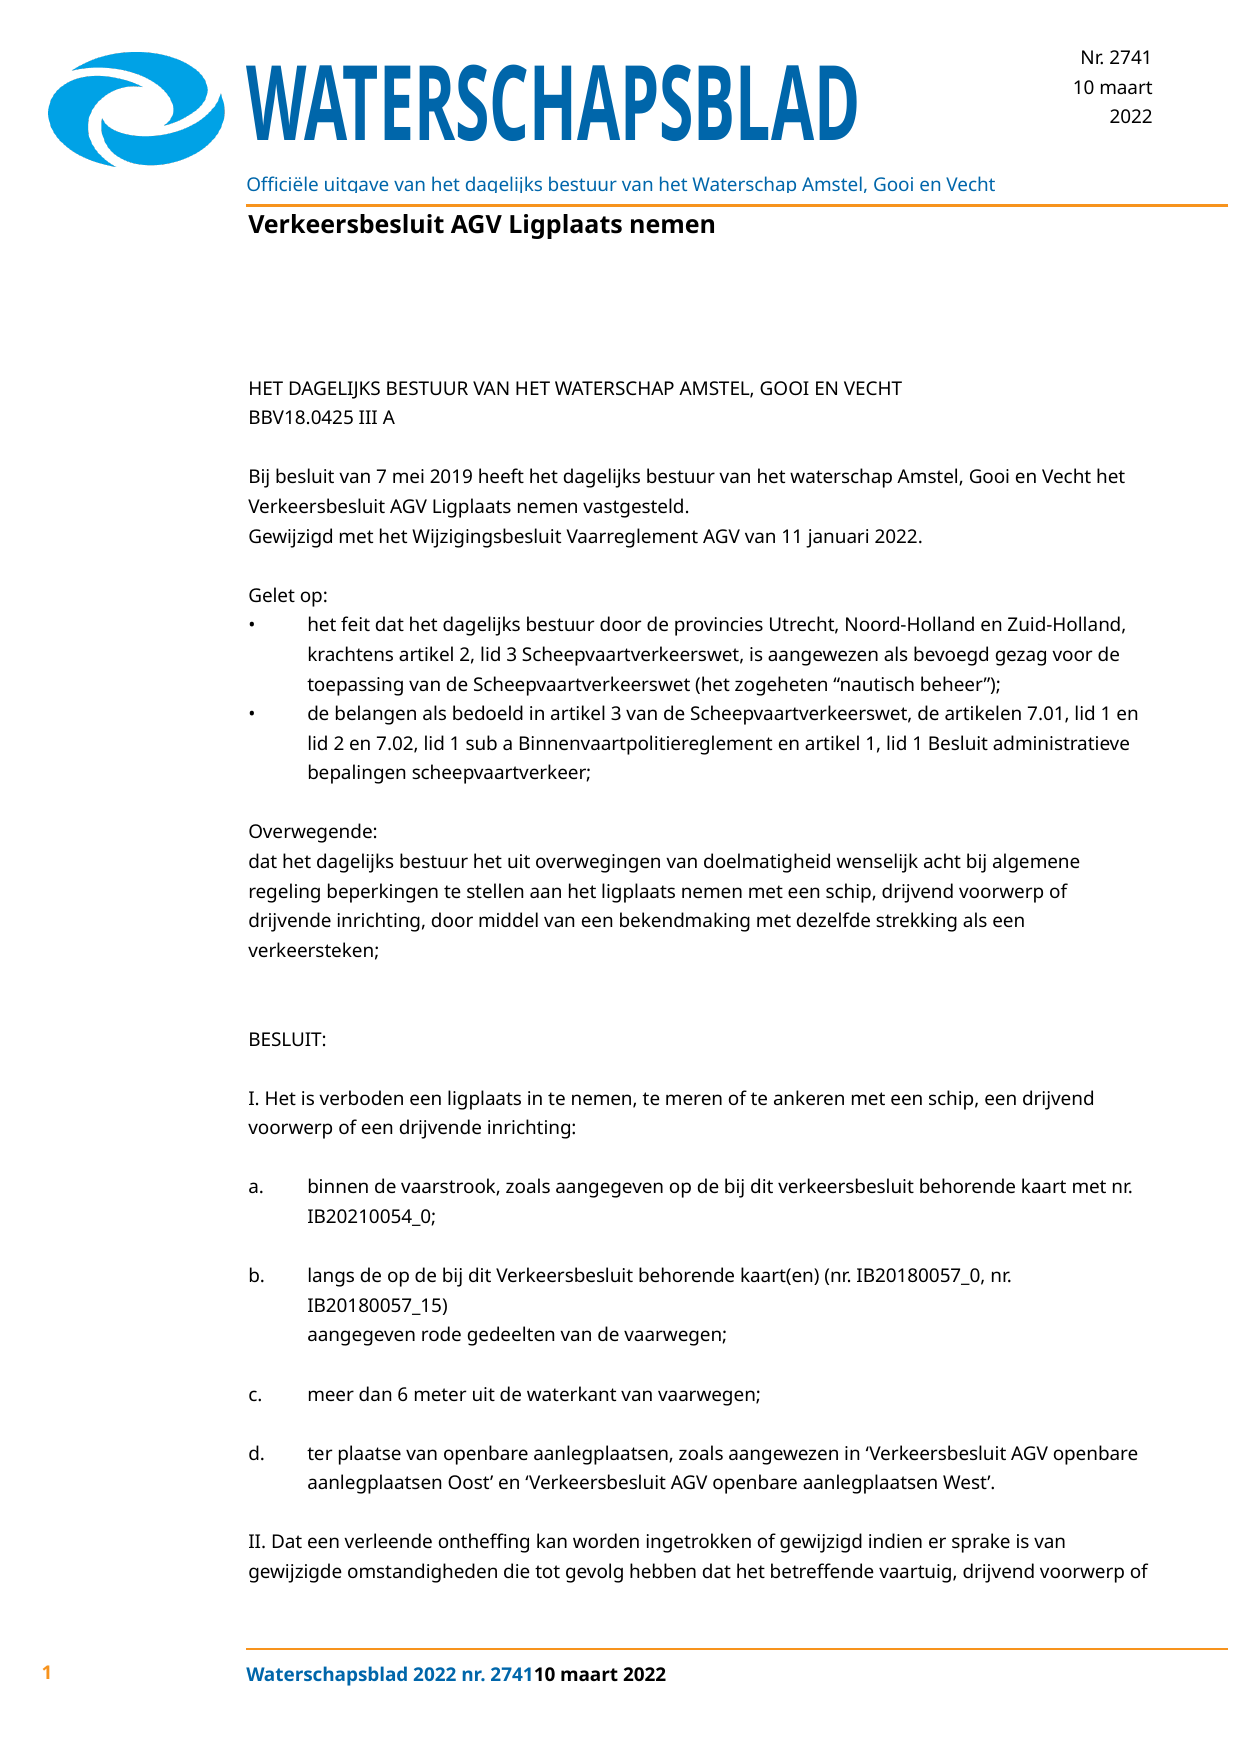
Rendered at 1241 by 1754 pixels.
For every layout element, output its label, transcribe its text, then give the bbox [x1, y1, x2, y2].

text Bij besluit van 7 mei 2019 heeft het dagelijks bestuur van het waterschap Amstel, Gooi en Vecht het Verkeersbesluit AGV Ligplaats nemen vastgesteld. [248, 464, 1152, 519]
list binnen de vaarstrook, zoals aangegeven op de bij dit verkeersbesluit behorende kaart met nr. IB20210054_0; [248, 1174, 1152, 1229]
text Overwegende: [248, 819, 1152, 844]
text BBV18.0425 III A [248, 404, 1152, 430]
text dat het dagelijks bestuur het uit overwegingen van doelmatigheid wenselijk acht bij algemene regeling beperkingen te stellen aan het ligplaats nemen met een schip, drijvend voorwerp of drijvende inrichting, door middel van een bekendmaking met dezelfde strekking als een verkeersteken; [248, 848, 1152, 963]
text II. Dat een verleende ontheffing kan worden ingetrokken of gewijzigd indien er sprake is van gewijzigde omstandigheden die tot gevolg hebben dat het betreffende vaartuig, drijvend voorwerp of [248, 1529, 1152, 1584]
list meer dan 6 meter uit de waterkant van vaarwegen; [248, 1381, 1152, 1406]
text Gewijzigd met het Wijzigingsbesluit Vaarreglement AGV van 11 januari 2022. [248, 523, 1152, 548]
text BESLUIT: [248, 1026, 1152, 1051]
picture [41, 47, 231, 172]
list langs de op de bij dit Verkeersbesluit behorende kaart(en) (nr. IB20180057_0, nr. IB20180057_15) [248, 1262, 1152, 1318]
text I. Het is verboden een ligplaats in te nemen, te meren of te ankeren met een schip, een drijvend voorwerp of een drijvende inrichting: [248, 1085, 1152, 1140]
text HET DAGELIJKS BESTUUR VAN HET WATERSCHAP AMSTEL, GOOI EN VECHT [248, 375, 1152, 401]
text Verkeersbesluit AGV Ligplaats nemen [248, 207, 1152, 241]
list de belangen als bedoeld in artikel 3 van de Scheepvaartverkeerswet, de artikelen 7.01, lid 1 en lid 2 en 7.02, lid 1 sub a Binnenvaartpolitiereglement en artikel 1, lid 1 Besluit administratieve bepalingen scheepvaartverkeer; [248, 700, 1152, 785]
list aanlegplaatsen Oost’ en ‘Verkeersbesluit AGV openbare aanlegplaatsen West’. [248, 1469, 1152, 1495]
text Gelet op: [248, 582, 1152, 608]
list ter plaatse van openbare aanlegplaatsen, zoals aangewezen in ‘Verkeersbesluit AGV openbare [248, 1440, 1152, 1466]
list het feit dat het dagelijks bestuur door de provincies Utrecht, Noord-Holland en Zuid-Holland, krachtens artikel 2, lid 3 Scheepvaartverkeerswet, is aangewezen als bevoegd gezag voor de toepassing van de Scheepvaartverkeerswet (het zogeheten “nautisch beheer”); [248, 612, 1152, 696]
list aangegeven rode gedeelten van de vaarwegen; [248, 1322, 1152, 1347]
